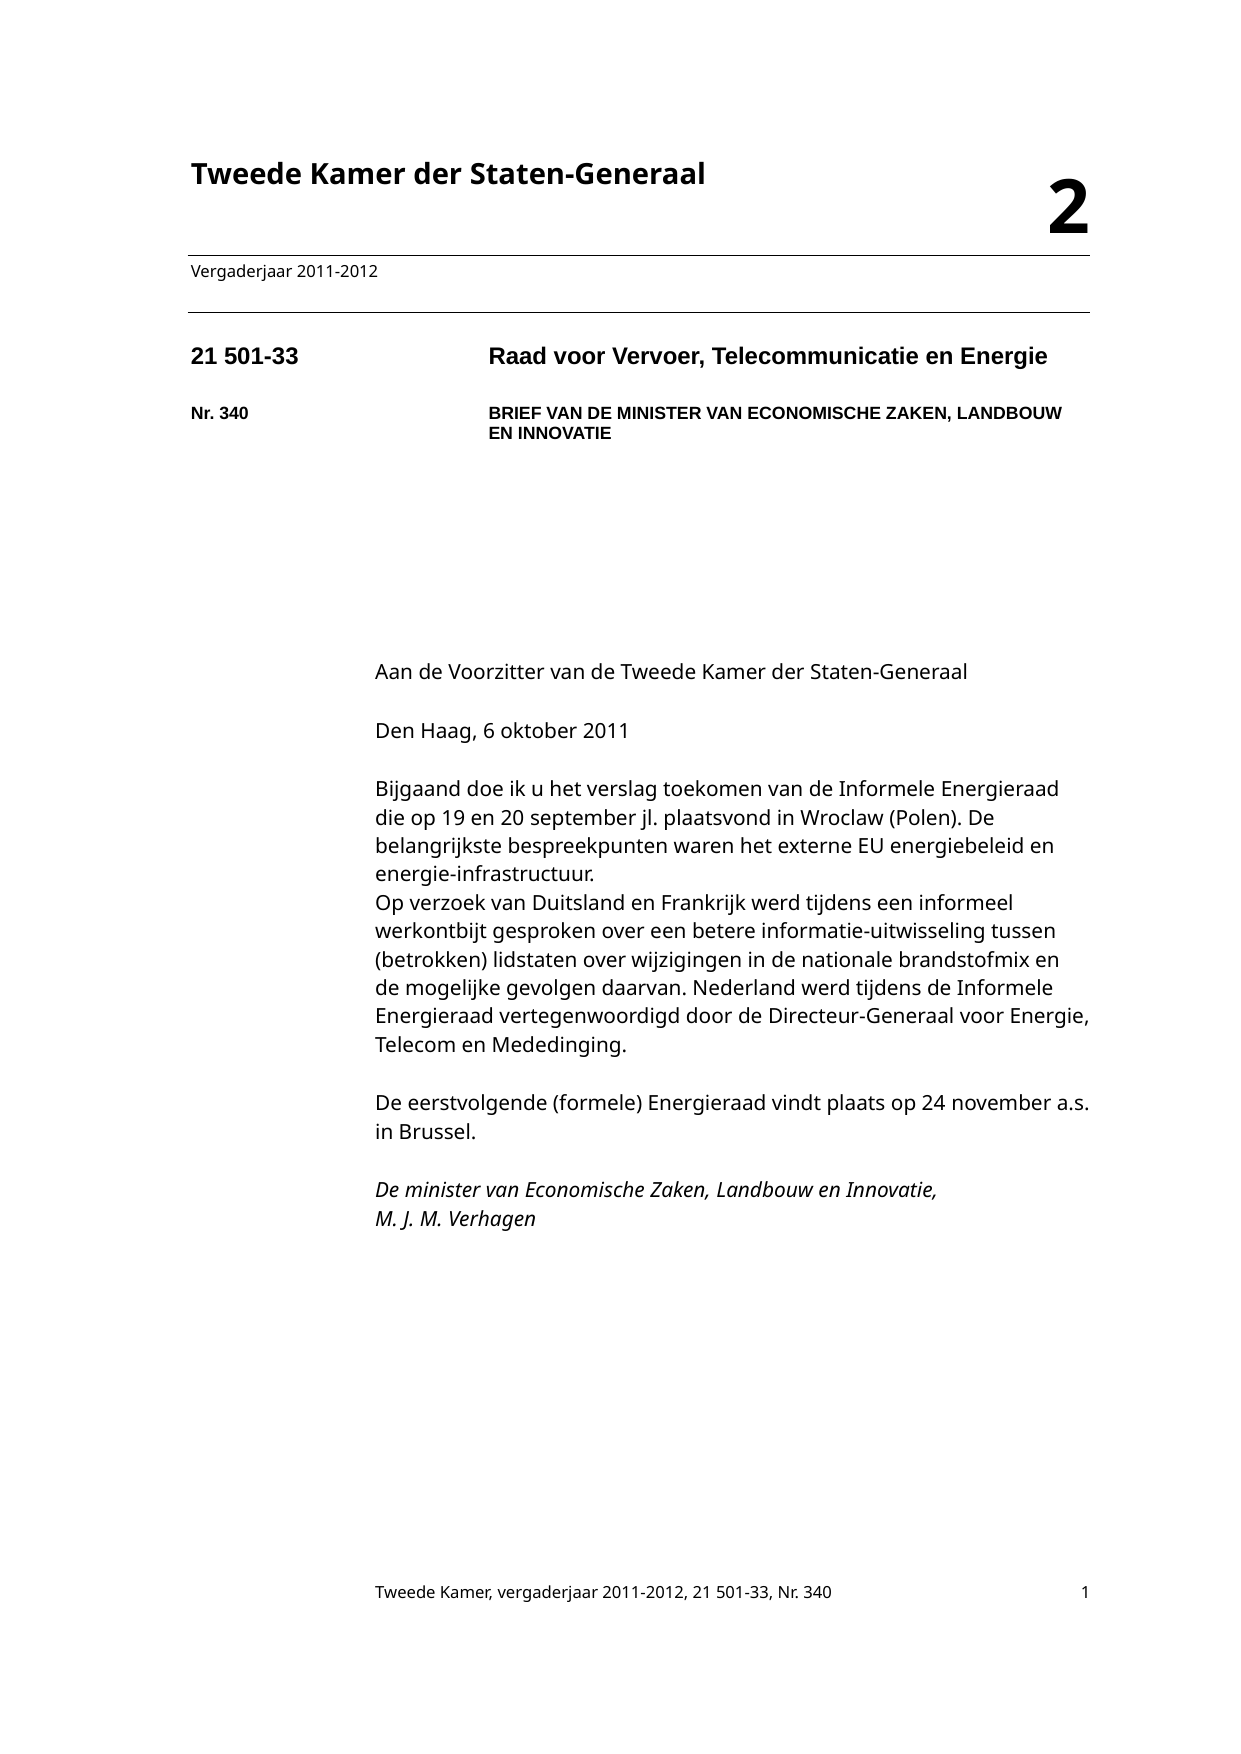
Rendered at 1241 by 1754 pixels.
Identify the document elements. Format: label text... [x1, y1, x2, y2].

table_cell [485, 313, 1090, 339]
text De eerstvolgende (formele) Energieraad vindt plaats op 24 november a.s. in Brussel. [375, 1088, 1090, 1145]
table_cell BRIEF VAN DE MINISTER VAN ECONOMISCHE ZAKEN, LANDBOUW EN INNOVATIE [485, 399, 1090, 539]
table_cell Nr. 340 [188, 399, 485, 539]
table_cell 21 501-33 [188, 339, 485, 399]
text M. J. M. Verhagen [375, 1204, 1090, 1232]
table_header Tweede Kamer der Staten-Generaal [188, 150, 909, 255]
table_cell [188, 313, 485, 339]
table_header 2 [910, 150, 1090, 255]
text Den Haag, 6 oktober 2011 [375, 716, 1090, 744]
text Bijgaand doe ik u het verslag toekomen van de Informele Energieraad die op 19 en 20 september jl. plaatsvond in Wroclaw (Polen). De belangrijkste bespreekpunten waren het externe EU energiebeleid en energie-infrastructuur. [375, 774, 1090, 888]
table_cell [485, 256, 1090, 312]
table_cell Raad voor Vervoer, Telecommunicatie en Energie [485, 339, 1090, 399]
text De minister van Economische Zaken, Landbouw en Innovatie, [375, 1175, 1090, 1204]
table_cell Vergaderjaar 2011-2012 [188, 256, 485, 312]
text Op verzoek van Duitsland en Frankrijk werd tijdens een informeel werkontbijt gesproken over een betere informatie-uitwisseling tussen (betrokken) lidstaten over wijzigingen in de nationale brandstofmix en de mogelijke gevolgen daarvan. Nederland werd tijdens de Informele Energieraad vertegenwoordigd door de Directeur-Generaal voor Energie, Telecom en Mededinging. [375, 888, 1090, 1058]
text Aan de Voorzitter van de Tweede Kamer der Staten-Generaal [375, 657, 1090, 686]
